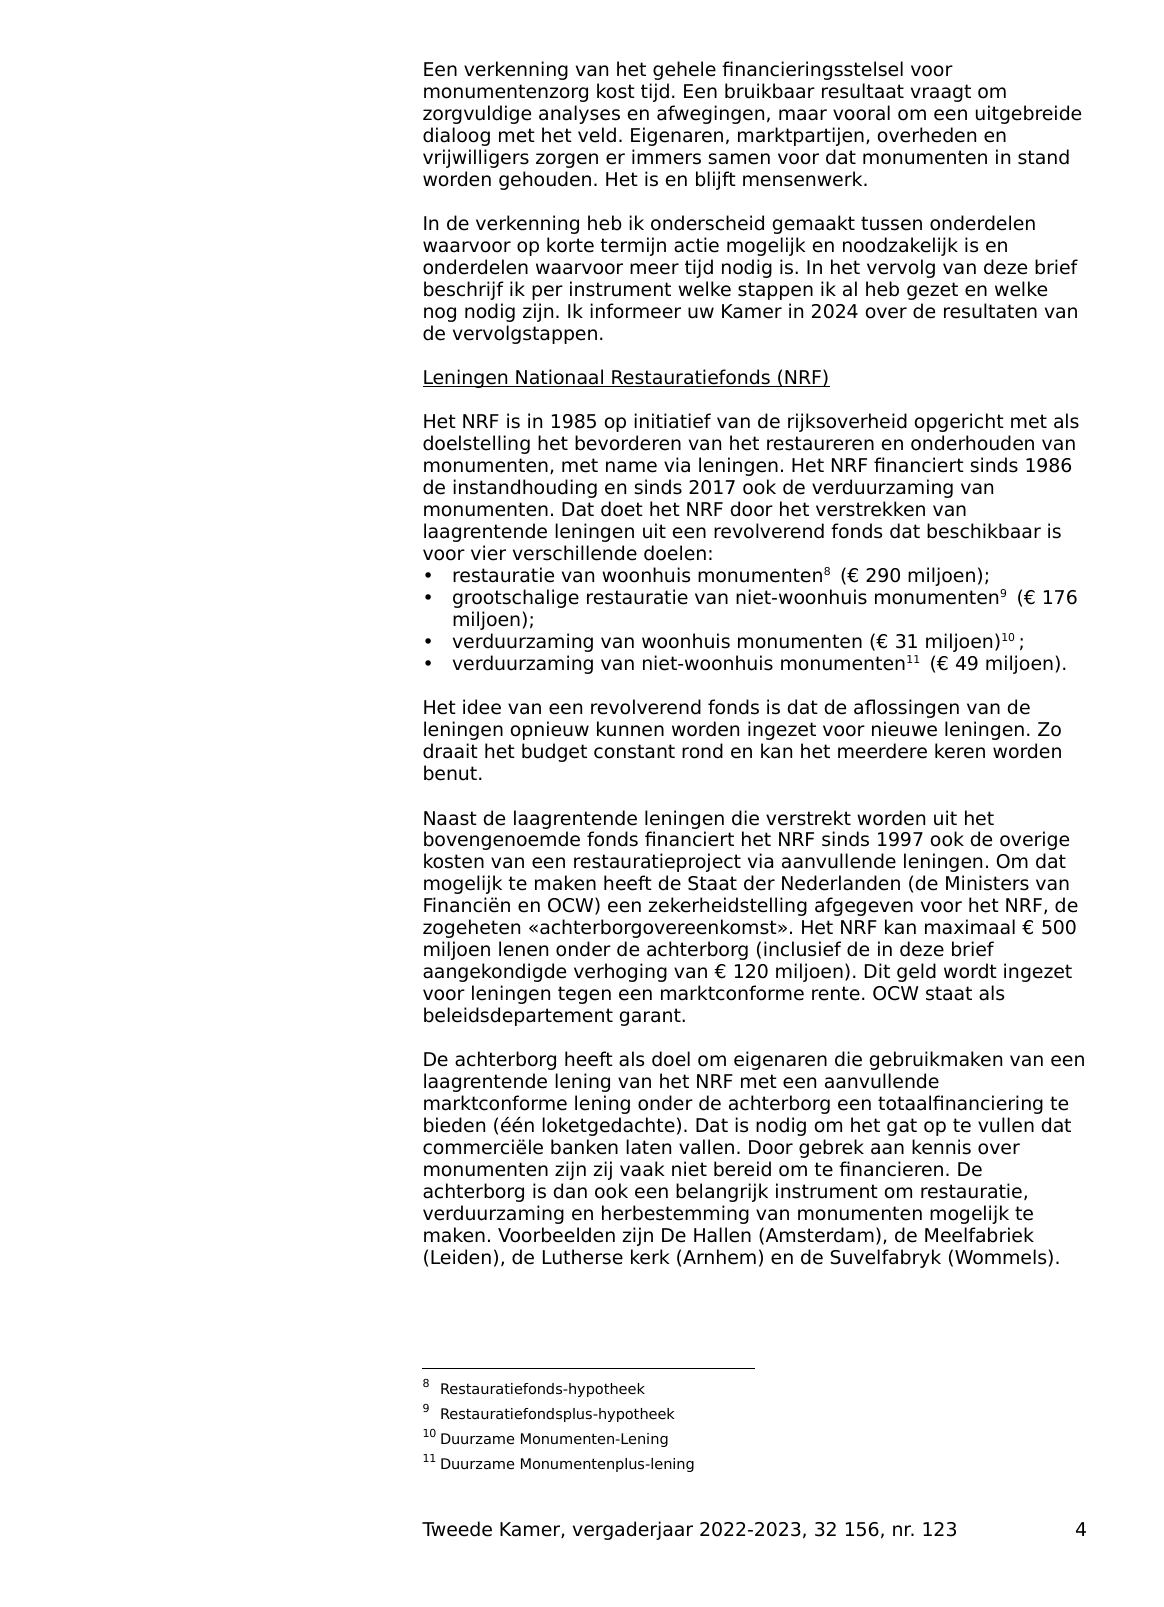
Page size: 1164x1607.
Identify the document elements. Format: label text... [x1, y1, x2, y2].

text In de verkenning heb ik onderscheid gemaakt tussen onderdelen waarvoor op korte termijn actie mogelijk en noodzakelijk is en onderdelen waarvoor meer tijd nodig is. In het vervolg van deze brief beschrijf ik per instrument welke stappen ik al heb gezet en welke nog nodig zijn. Ik informeer uw Kamer in 2024 over de resultaten van de vervolgstappen. [422, 213, 1087, 345]
text De achterborg heeft als doel om eigenaren die gebruikmaken van een laagrentende lening van het NRF met een aanvullende marktconforme lening onder de achterborg een totaalfinanciering te bieden (één loketgedachte). Dat is nodig om het gat op te vullen dat commerciële banken laten vallen. Door gebrek aan kennis over monumenten zijn zij vaak niet bereid om te financieren. De achterborg is dan ook een belangrijk instrument om restauratie, verduurzaming en herbestemming van monumenten mogelijk te maken. Voorbeelden zijn De Hallen (Amsterdam), de Meelfabriek (Leiden), de Lutherse kerk (Arnhem) en de Suvelfabryk (Wommels). [422, 1049, 1087, 1269]
subtitle Leningen Nationaal Restauratiefonds (NRF) [422, 367, 1087, 389]
text • grootschalige restauratie van niet-woonhuis monumenten (€ 176 miljoen); [422, 587, 1087, 631]
text • verduurzaming van woonhuis monumenten (€ 31 miljoen); [422, 631, 1087, 653]
text • verduurzaming van niet-woonhuis monumenten (€ 49 miljoen). [422, 653, 1087, 675]
text Duurzame Monumenten-Lening [422, 1427, 1087, 1449]
text Restauratiefonds-hypotheek [422, 1377, 1087, 1399]
text Restauratiefondsplus-hypotheek [422, 1402, 1087, 1424]
text Een verkenning van het gehele financieringsstelsel voor monumentenzorg kost tijd. Een bruikbaar resultaat vraagt om zorgvuldige analyses en afwegingen, maar vooral om een uitgebreide dialoog met het veld. Eigenaren, marktpartijen, overheden en vrijwilligers zorgen er immers samen voor dat monumenten in stand worden gehouden. Het is en blijft mensenwerk. [422, 59, 1087, 191]
text Het NRF is in 1985 op initiatief van de rijksoverheid opgericht met als doelstelling het bevorderen van het restaureren en onderhouden van monumenten, met name via leningen. Het NRF financiert sinds 1986 de instandhouding en sinds 2017 ook de verduurzaming van monumenten. Dat doet het NRF door het verstrekken van laagrentende leningen uit een revolverend fonds dat beschikbaar is voor vier verschillende doelen: [422, 411, 1087, 565]
text Naast de laagrentende leningen die verstrekt worden uit het bovengenoemde fonds financiert het NRF sinds 1997 ook de overige kosten van een restauratieproject via aanvullende leningen. Om dat mogelijk te maken heeft de Staat der Nederlanden (de Ministers van Financiën en OCW) een zekerheidstelling afgegeven voor het NRF, de zogeheten «achterborgovereenkomst». Het NRF kan maximaal € 500 miljoen lenen onder de achterborg (inclusief de in deze brief aangekondigde verhoging van € 120 miljoen). Dit geld wordt ingezet voor leningen tegen een marktconforme rente. OCW staat als beleidsdepartement garant. [422, 807, 1087, 1027]
text Het idee van een revolverend fonds is dat de aflossingen van de leningen opnieuw kunnen worden ingezet voor nieuwe leningen. Zo draait het budget constant rond en kan het meerdere keren worden benut. [422, 697, 1087, 785]
text • restauratie van woonhuis monumenten (€ 290 miljoen); [422, 565, 1087, 587]
text Duurzame Monumentenplus-lening [422, 1452, 1087, 1474]
